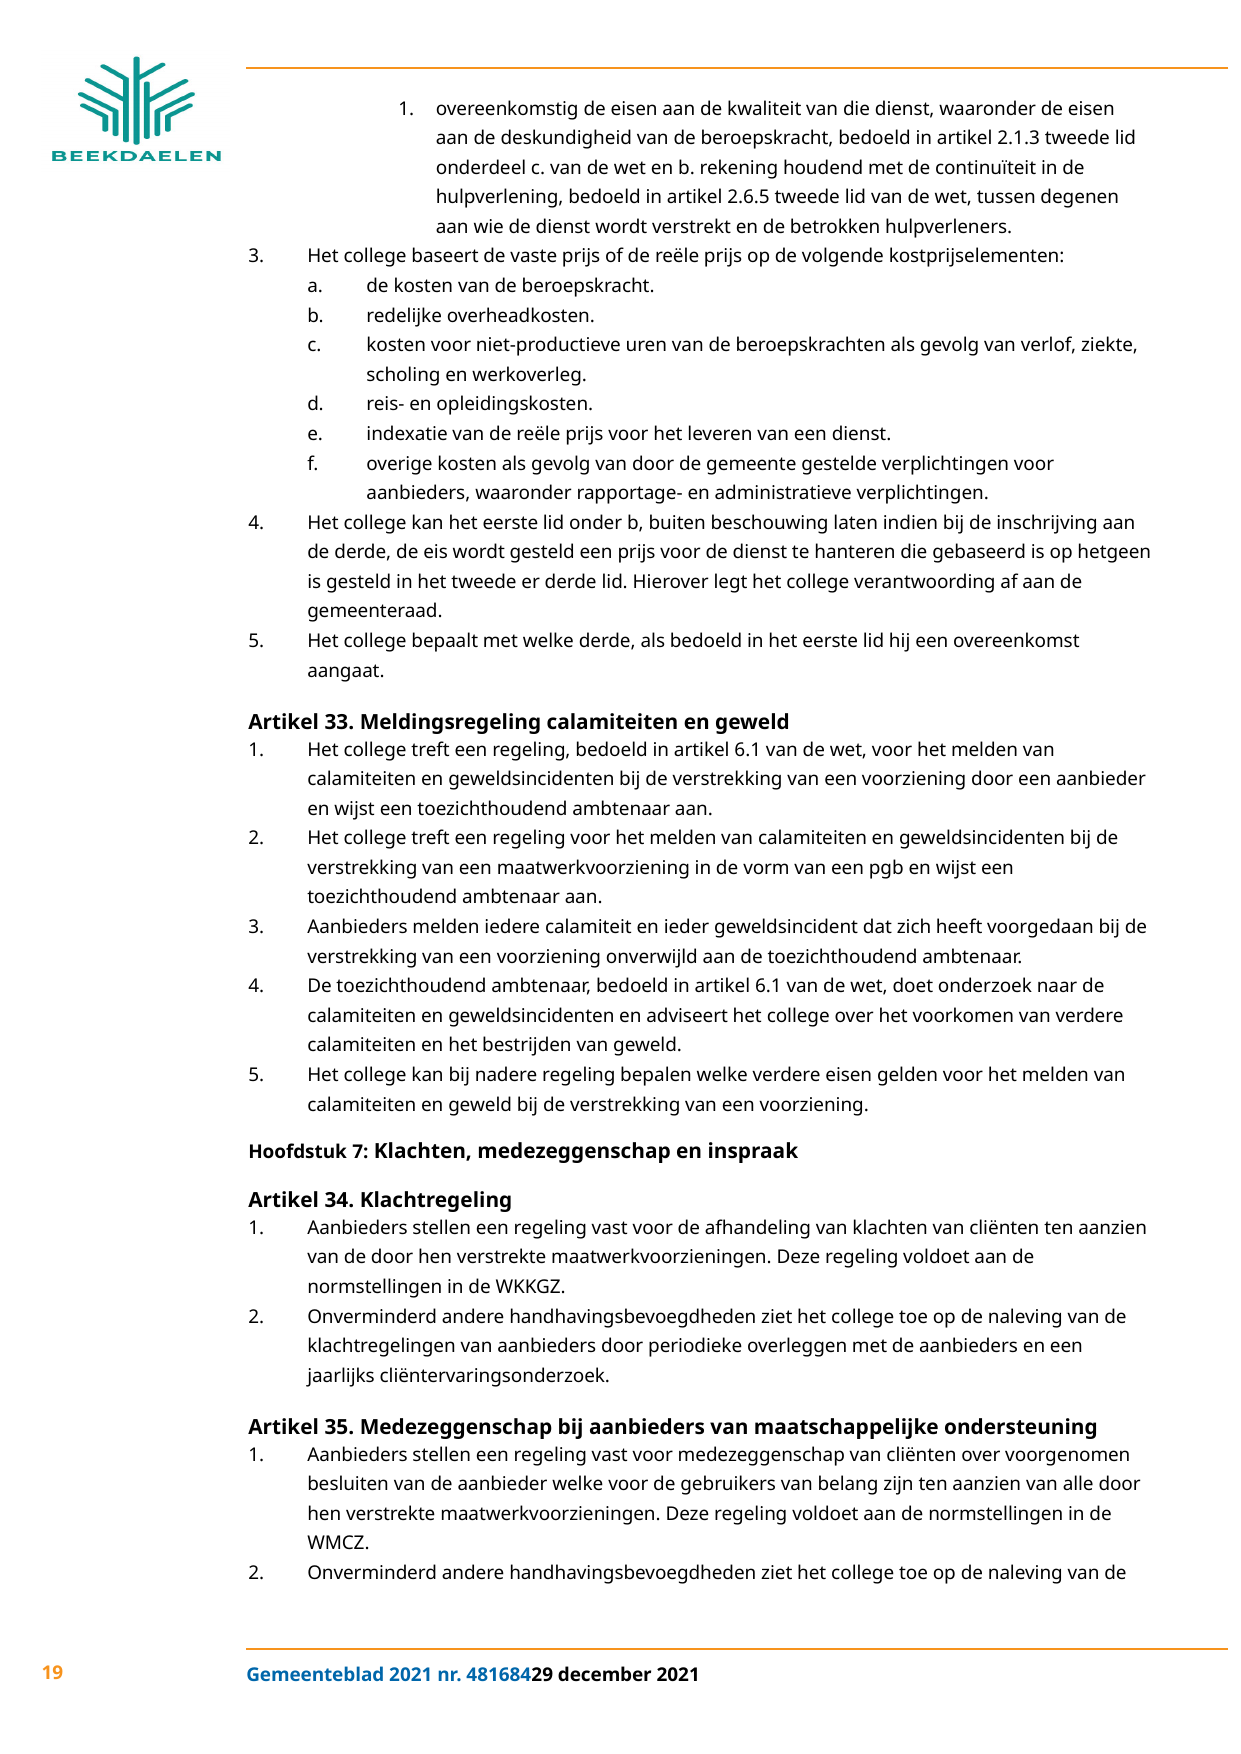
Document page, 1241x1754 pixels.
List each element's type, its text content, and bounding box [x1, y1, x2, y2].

list Het college kan bij nadere regeling bepalen welke verdere eisen gelden voor het melden van calamiteiten en geweld bij de verstrekking van een voorziening. [248, 1061, 1152, 1116]
list Het college baseert de vaste prijs of de reële prijs op de volgende kostprijselementen: [248, 243, 1152, 268]
list Onverminderd andere handhavingsbevoegdheden ziet het college toe op de naleving van de [248, 1559, 1152, 1585]
list reis- en opleidingskosten. [307, 391, 1152, 416]
list Onverminderd andere handhavingsbevoegdheden ziet het college toe op de naleving van de klachtregelingen van aanbieders door periodieke overleggen met de aanbieders en een jaarlijks cliëntervaringsonderzoek. [248, 1303, 1152, 1388]
text Artikel 34. Klachtregeling [248, 1186, 1152, 1214]
text Hoofdstuk 7: Klachten, medezeggenschap en inspraak [248, 1136, 1152, 1165]
list Aanbieders stellen een regeling vast voor medezeggenschap van cliënten over voorgenomen besluiten van de aanbieder welke voor de gebruikers van belang zijn ten aanzien van alle door hen verstrekte maatwerkvoorzieningen. Deze regeling voldoet aan de normstellingen in de WMCZ. [248, 1441, 1152, 1555]
list kosten voor niet-productieve uren van de beroepskrachten als gevolg van verlof, ziekte, scholing en werkoverleg. [307, 331, 1152, 387]
list de kosten van de beroepskracht. [307, 272, 1152, 298]
text Artikel 35. Medezeggenschap bij aanbieders van maatschappelijke ondersteuning [248, 1412, 1152, 1441]
list Het college treft een regeling, bedoeld in artikel 6.1 van de wet, voor het melden van calamiteiten en geweldsincidenten bij de verstrekking van een voorziening door een aanbieder en wijst een toezichthoudend ambtenaar aan. [248, 736, 1152, 821]
list Aanbieders stellen een regeling vast voor de afhandeling van klachten van cliënten ten aanzien van de door hen verstrekte maatwerkvoorzieningen. Deze regeling voldoet aan de normstellingen in de WKKGZ. [248, 1214, 1152, 1299]
list overeenkomstig de eisen aan de kwaliteit van die dienst, waaronder de eisen aan de deskundigheid van de beroepskracht, bedoeld in artikel 2.1.3 tweede lid onderdeel c. van de wet en b. rekening houdend met de continuïteit in de hulpverlening, bedoeld in artikel 2.6.5 tweede lid van de wet, tussen degenen aan wie de dienst wordt verstrekt en de betrokken hulpverleners. [398, 95, 1152, 239]
list Het college kan het eerste lid onder b, buiten beschouwing laten indien bij de inschrijving aan de derde, de eis wordt gesteld een prijs voor de dienst te hanteren die gebaseerd is op hetgeen is gesteld in het tweede er derde lid. Hierover legt het college verantwoording af aan de gemeenteraad. [248, 509, 1152, 623]
list De toezichthoudend ambtenaar, bedoeld in artikel 6.1 van de wet, doet onderzoek naar de calamiteiten en geweldsincidenten en adviseert het college over het voorkomen van verdere calamiteiten en het bestrijden van geweld. [248, 972, 1152, 1057]
list Het college bepaalt met welke derde, als bedoeld in het eerste lid hij een overeenkomst aangaat. [248, 627, 1152, 683]
list redelijke overheadkosten. [307, 302, 1152, 328]
list Aanbieders melden iedere calamiteit en ieder geweldsincident dat zich heeft voorgedaan bij de verstrekking van een voorziening onverwijld aan de toezichthoudend ambtenaar. [248, 913, 1152, 968]
list Het college treft een regeling voor het melden van calamiteiten en geweldsincidenten bij de verstrekking van een maatwerkvoorziening in de vorm van een pgb en wijst een toezichthoudend ambtenaar aan. [248, 824, 1152, 909]
picture [41, 47, 231, 172]
text Artikel 33. Meldingsregeling calamiteiten en geweld [248, 707, 1152, 736]
list indexatie van de reële prijs voor het leveren van een dienst. [307, 420, 1152, 446]
list overige kosten als gevolg van door de gemeente gestelde verplichtingen voor aanbieders, waaronder rapportage- en administratieve verplichtingen. [307, 450, 1152, 505]
